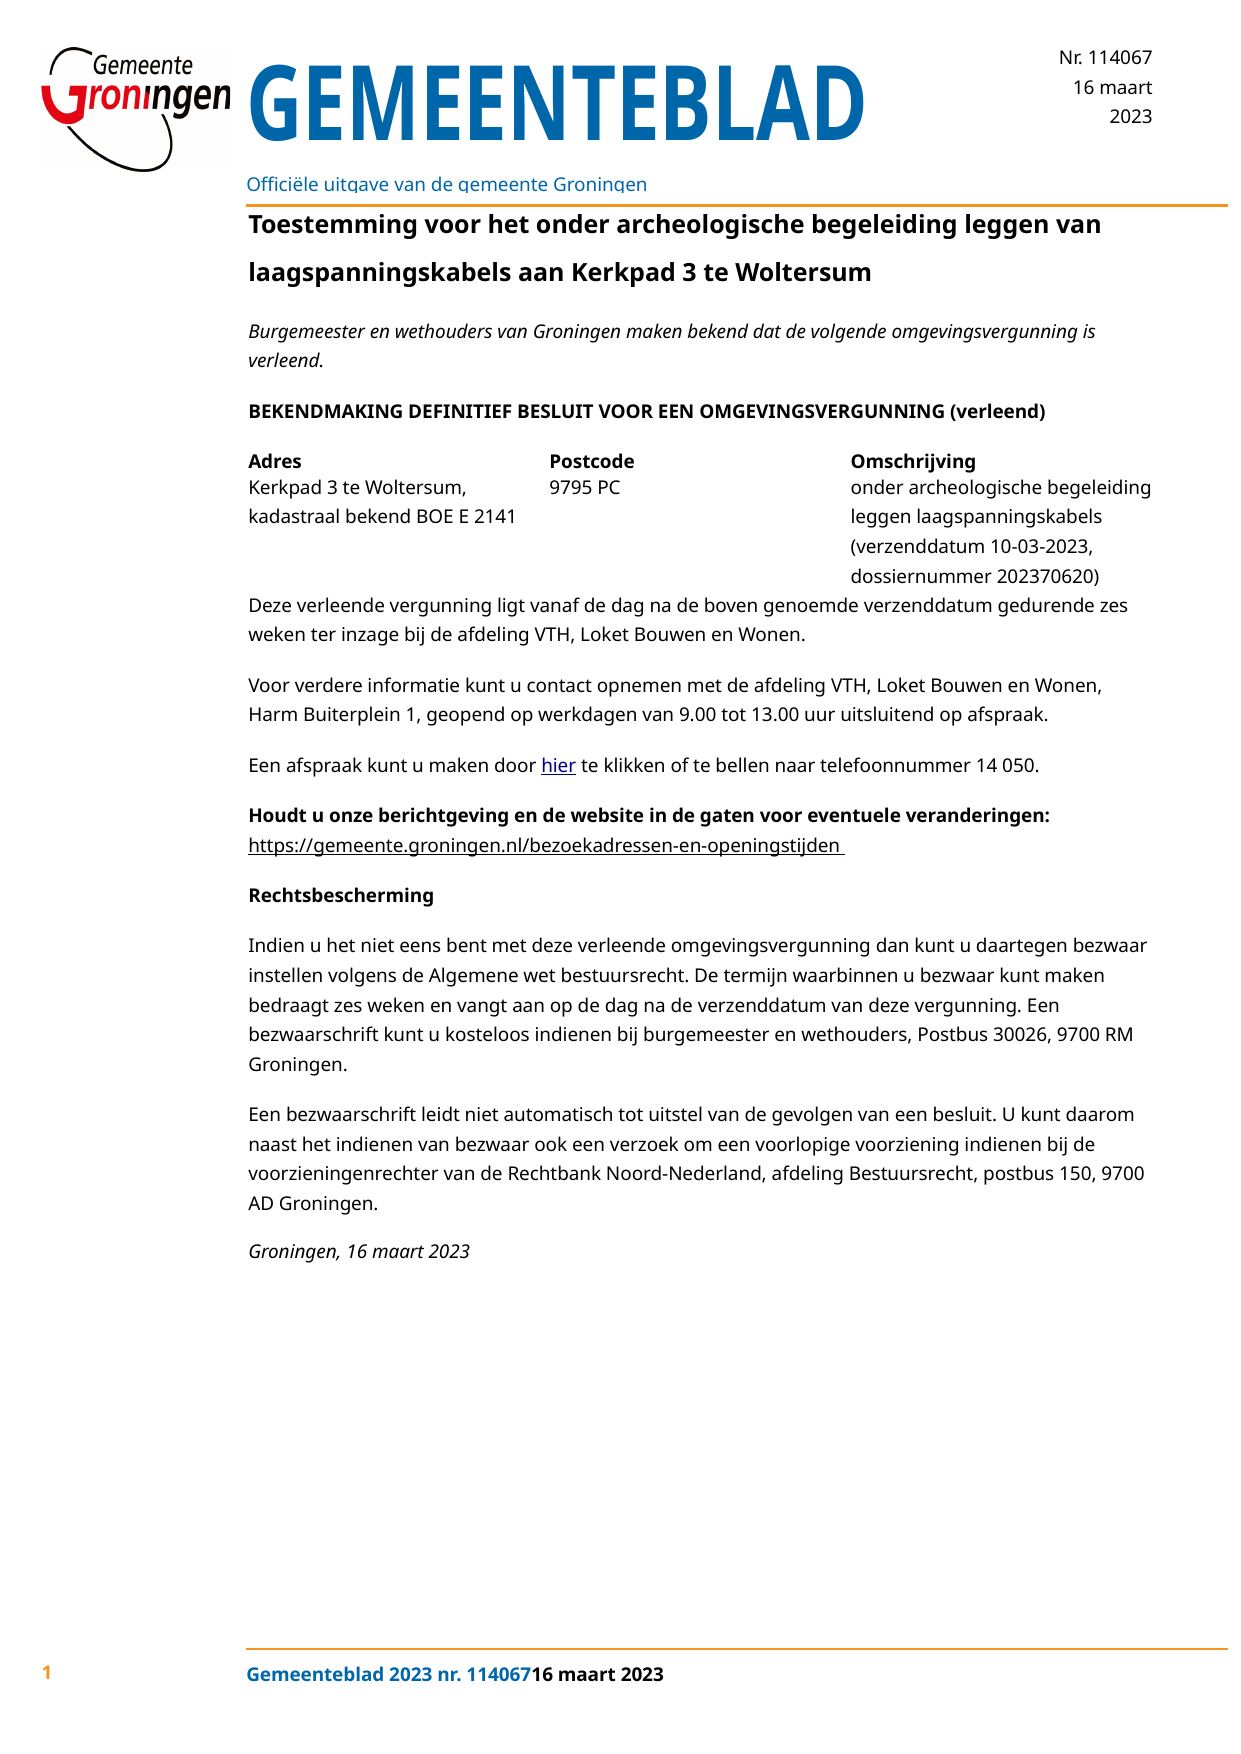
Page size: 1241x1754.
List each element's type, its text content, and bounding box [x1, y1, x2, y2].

picture [41, 47, 231, 172]
table_header Adres [248, 449, 549, 474]
table_cell Kerkpad 3 te Woltersum, kadastraal bekend BOE E 2141 [248, 474, 549, 589]
text BEKENDMAKING DEFINITIEF BESLUIT VOOR EEN OMGEVINGSVERGUNNING (verleend) [248, 398, 1152, 424]
text Deze verleende vergunning ligt vanaf de dag na de boven genoemde verzenddatum gedurende zes weken ter inzage bij de afdeling VTH, Loket Bouwen en Wonen. [248, 592, 1152, 647]
text Rechtsbescherming [248, 882, 1152, 908]
text Houdt u onze berichtgeving en de website in de gaten voor eventuele veranderingen: https://gemeente.groningen.nl/bezoekadressen-en-openingstijden [248, 802, 1152, 858]
text Voor verdere informatie kunt u contact opnemen met de afdeling VTH, Loket Bouwen en Wonen, Harm Buiterplein 1, geopend op werkdagen van 9.00 tot 13.00 uur uitsluitend op afspraak. [248, 672, 1152, 727]
table_header Omschrijving [850, 449, 1152, 474]
table_header Postcode [549, 449, 850, 474]
text Indien u het niet eens bent met deze verleende omgevingsvergunning dan kunt u daartegen bezwaar instellen volgens de Algemene wet bestuursrecht. De termijn waarbinnen u bezwaar kunt maken bedraagt zes weken en vangt aan op de dag na de verzenddatum van deze vergunning. Een bezwaarschrift kunt u kosteloos indienen bij burgemeester en wethouders, Postbus 30026, 9700 RM Groningen. [248, 933, 1152, 1077]
text Toestemming voor het onder archeologische begeleiding leggen van laagspanningskabels aan Kerkpad 3 te Woltersum [248, 207, 1152, 288]
text Een afspraak kunt u maken door hier te klikken of te bellen naar telefoonnummer 14 050. [248, 752, 1152, 778]
table_cell onder archeologische begeleiding leggen laagspanningskabels (verzenddatum 10-03-2023, dossiernummer 202370620) [850, 474, 1152, 589]
text Een bezwaarschrift leidt niet automatisch tot uitstel van de gevolgen van een besluit. U kunt daarom naast het indienen van bezwaar ook een verzoek om een voorlopige voorziening indienen bij de voorzieningenrechter van de Rechtbank Noord-Nederland, afdeling Bestuursrecht, postbus 150, 9700 AD Groningen. [248, 1101, 1152, 1216]
table_cell 9795 PC [549, 474, 850, 589]
text Groningen, 16 maart 2023 [248, 1238, 1152, 1264]
text Burgemeester en wethouders van Groningen maken bekend dat de volgende omgevingsvergunning is verleend. [248, 318, 1152, 373]
